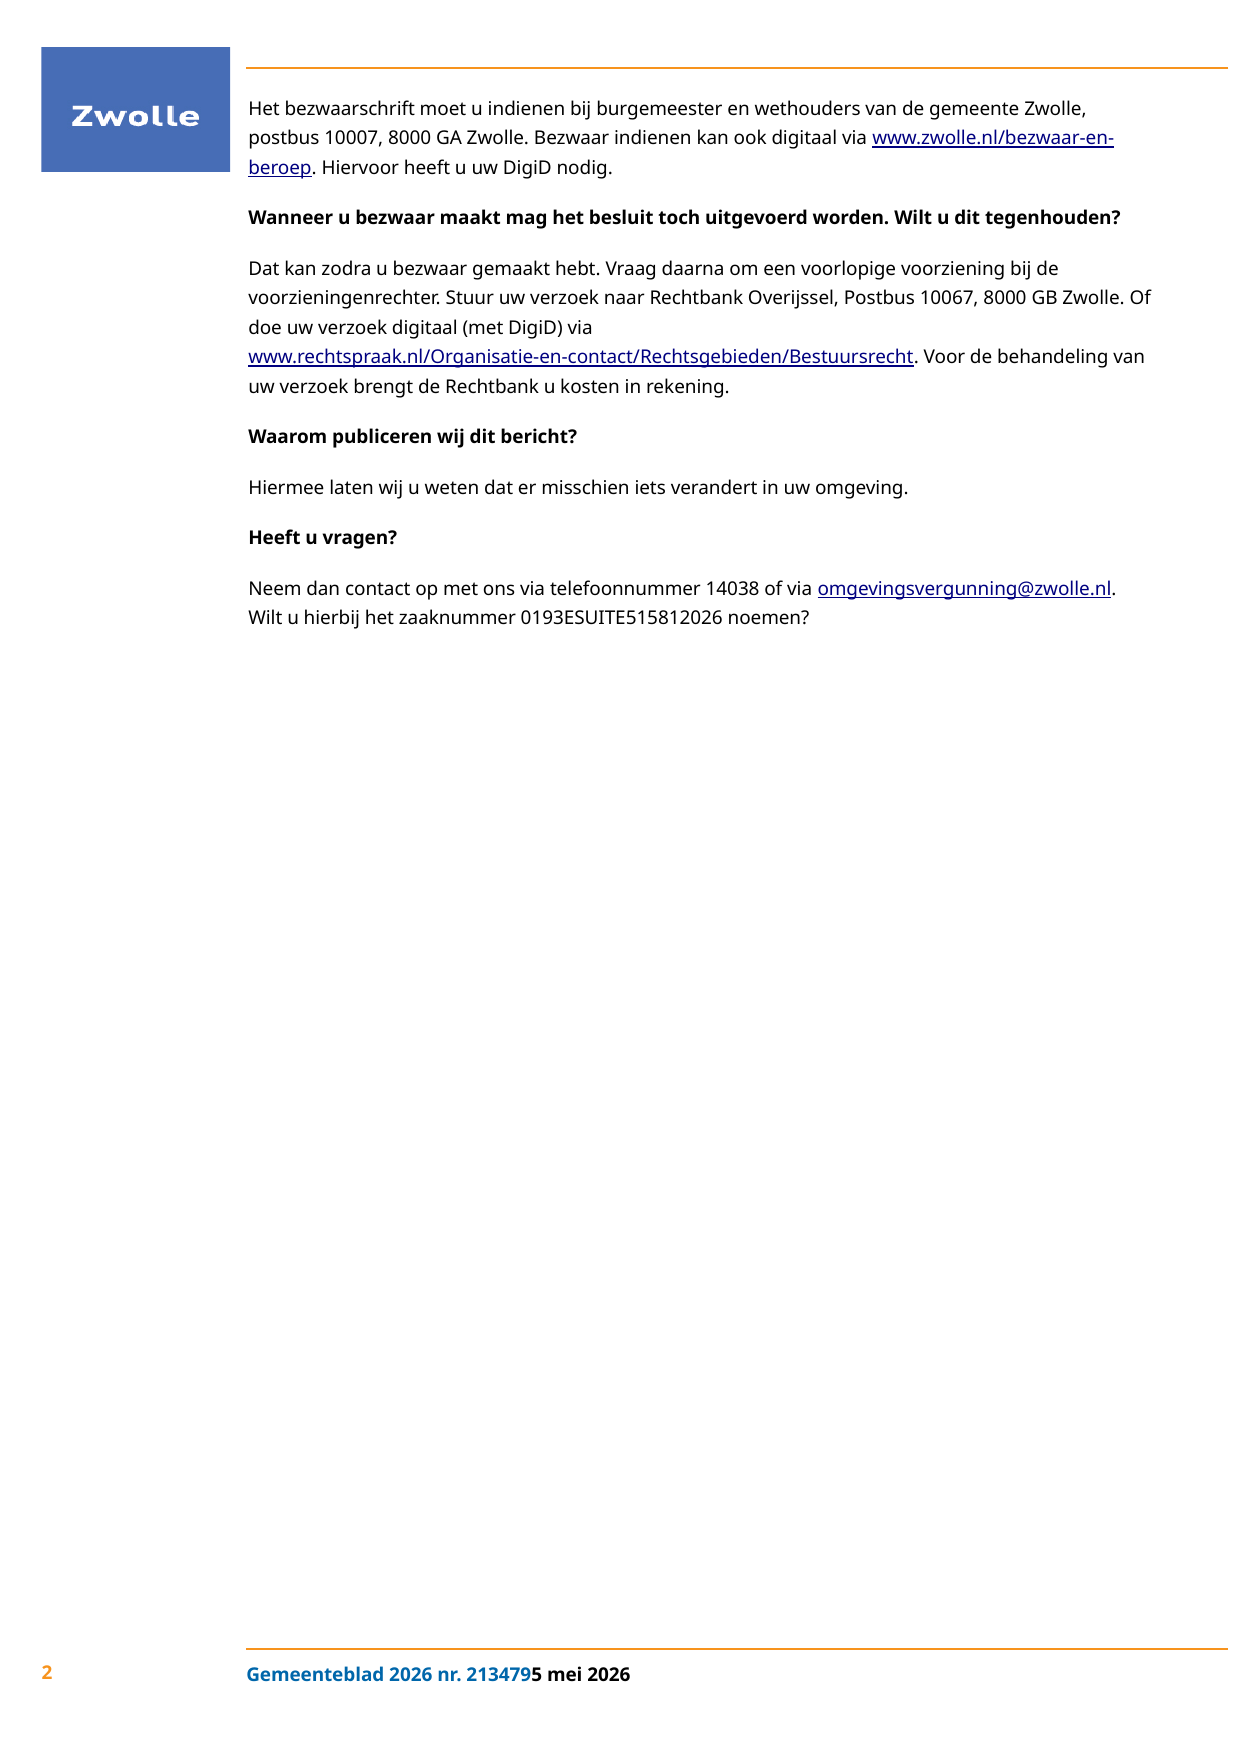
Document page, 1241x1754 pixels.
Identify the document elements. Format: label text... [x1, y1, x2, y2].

text Wanneer u bezwaar maakt mag het besluit toch uitgevoerd worden. Wilt u dit tegenhouden? [248, 204, 1152, 230]
text Neem dan contact op met ons via telefoonnummer 14038 of via omgevingsvergunning@zwolle.nl. Wilt u hierbij het zaaknummer 0193ESUITE515812026 noemen? [248, 575, 1152, 630]
picture [41, 47, 231, 172]
text Waarom publiceren wij dit bericht? [248, 423, 1152, 449]
text Heeft u vragen? [248, 524, 1152, 550]
text Het bezwaarschrift moet u indienen bij burgemeester en wethouders van de gemeente Zwolle, postbus 10007, 8000 GA Zwolle. Bezwaar indienen kan ook digitaal via www.zwolle.nl/bezwaar-en-beroep. Hiervoor heeft u uw DigiD nodig. [248, 95, 1152, 180]
text Dat kan zodra u bezwaar gemaakt hebt. Vraag daarna om een voorlopige voorziening bij de voorzieningenrechter. Stuur uw verzoek naar Rechtbank Overijssel, Postbus 10067, 8000 GB Zwolle. Of doe uw verzoek digitaal (met DigiD) via www.rechtspraak.nl/Organisatie-en-contact/Rechtsgebieden/Bestuursrecht. Voor de behandeling van uw verzoek brengt de Rechtbank u kosten in rekening. [248, 255, 1152, 399]
text Hiermee laten wij u weten dat er misschien iets verandert in uw omgeving. [248, 474, 1152, 500]
